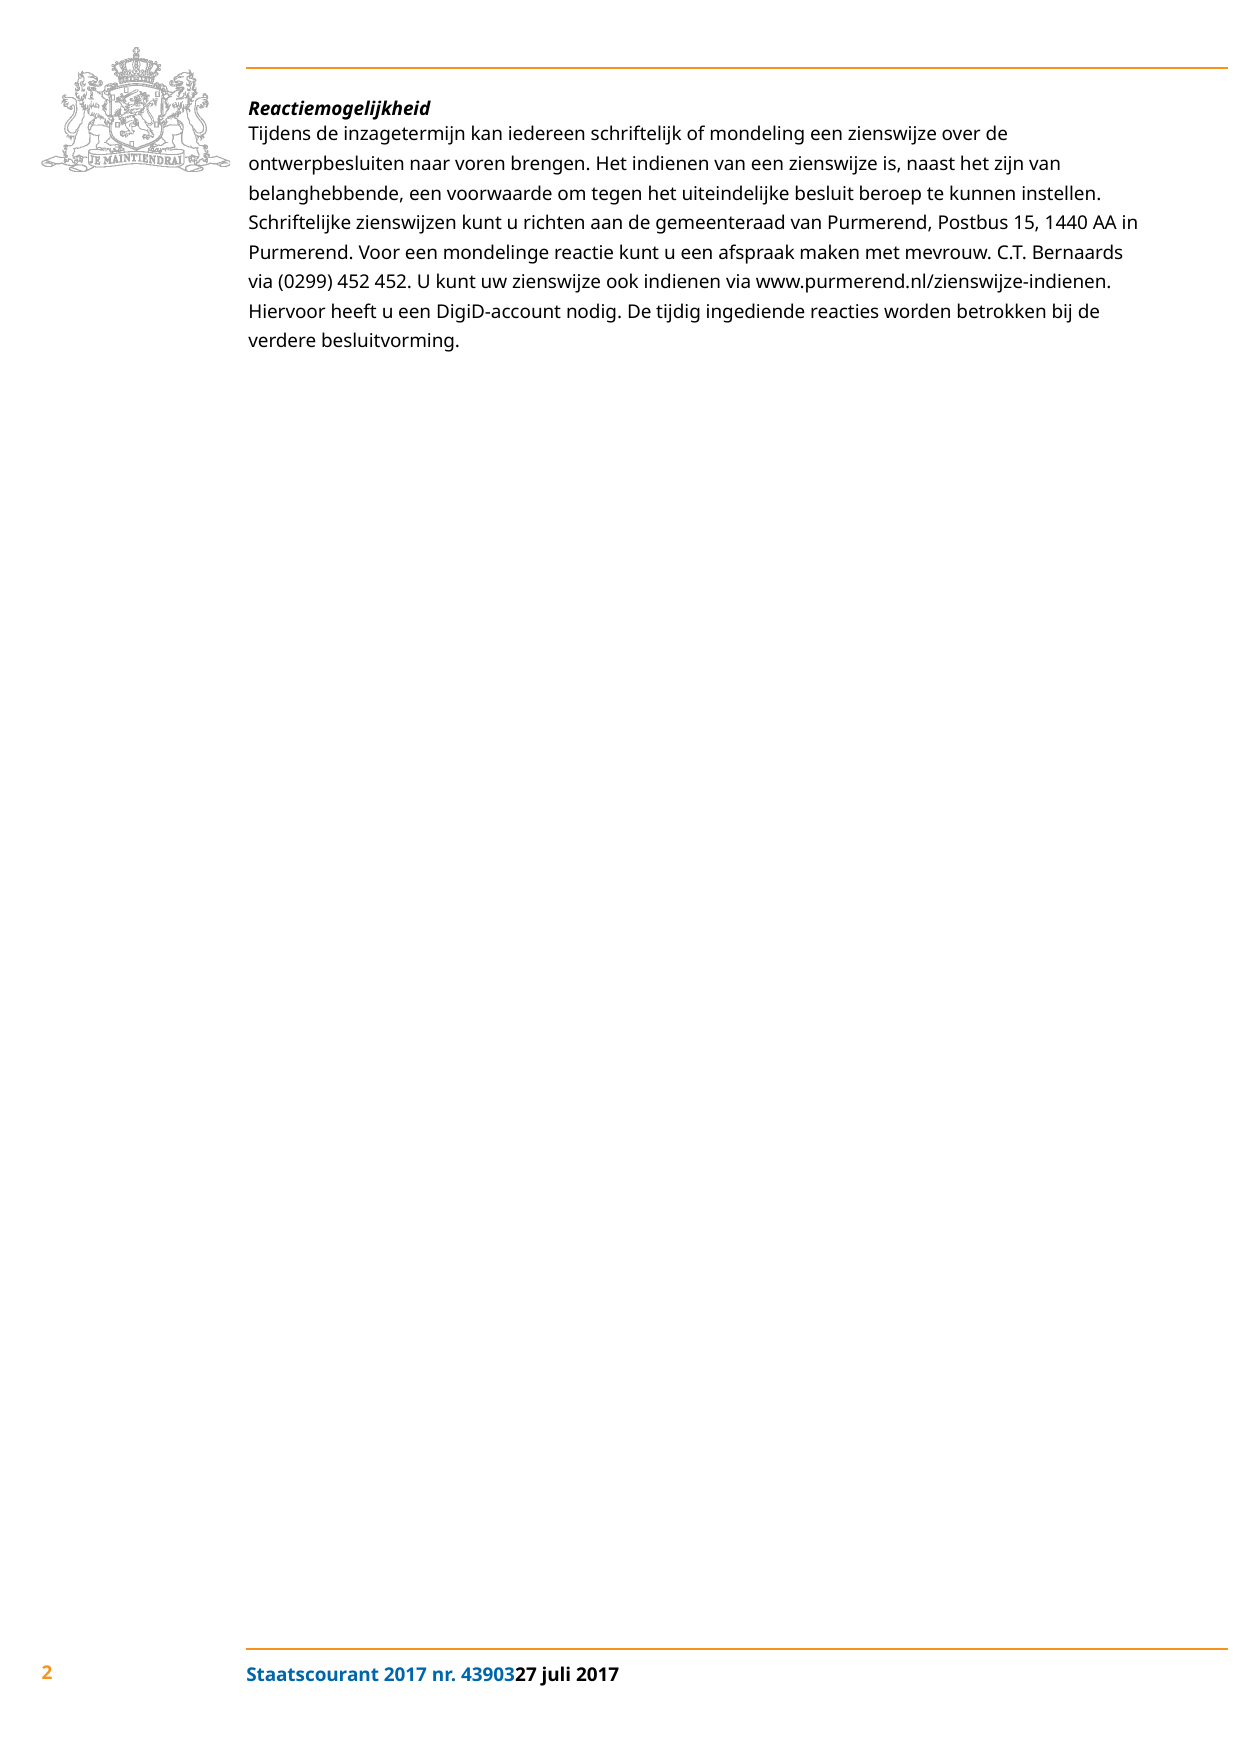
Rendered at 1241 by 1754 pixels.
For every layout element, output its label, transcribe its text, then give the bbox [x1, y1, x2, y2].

text Reactiemogelijkheid [248, 95, 1152, 121]
picture [41, 47, 231, 172]
text Tijdens de inzagetermijn kan iedereen schriftelijk of mondeling een zienswijze over de ontwerpbesluiten naar voren brengen. Het indienen van een zienswijze is, naast het zijn van belanghebbende, een voorwaarde om tegen het uiteindelijke besluit beroep te kunnen instellen. Schriftelijke zienswijzen kunt u richten aan de gemeenteraad van Purmerend, Postbus 15, 1440 AA in Purmerend. Voor een mondelinge reactie kunt u een afspraak maken met mevrouw. C.T. Bernaards via (0299) 452 452. U kunt uw zienswijze ook indienen via www.purmerend.nl/zienswijze-indienen. Hiervoor heeft u een DigiD-account nodig. De tijdig ingediende reacties worden betrokken bij de verdere besluitvorming. [248, 121, 1152, 353]
